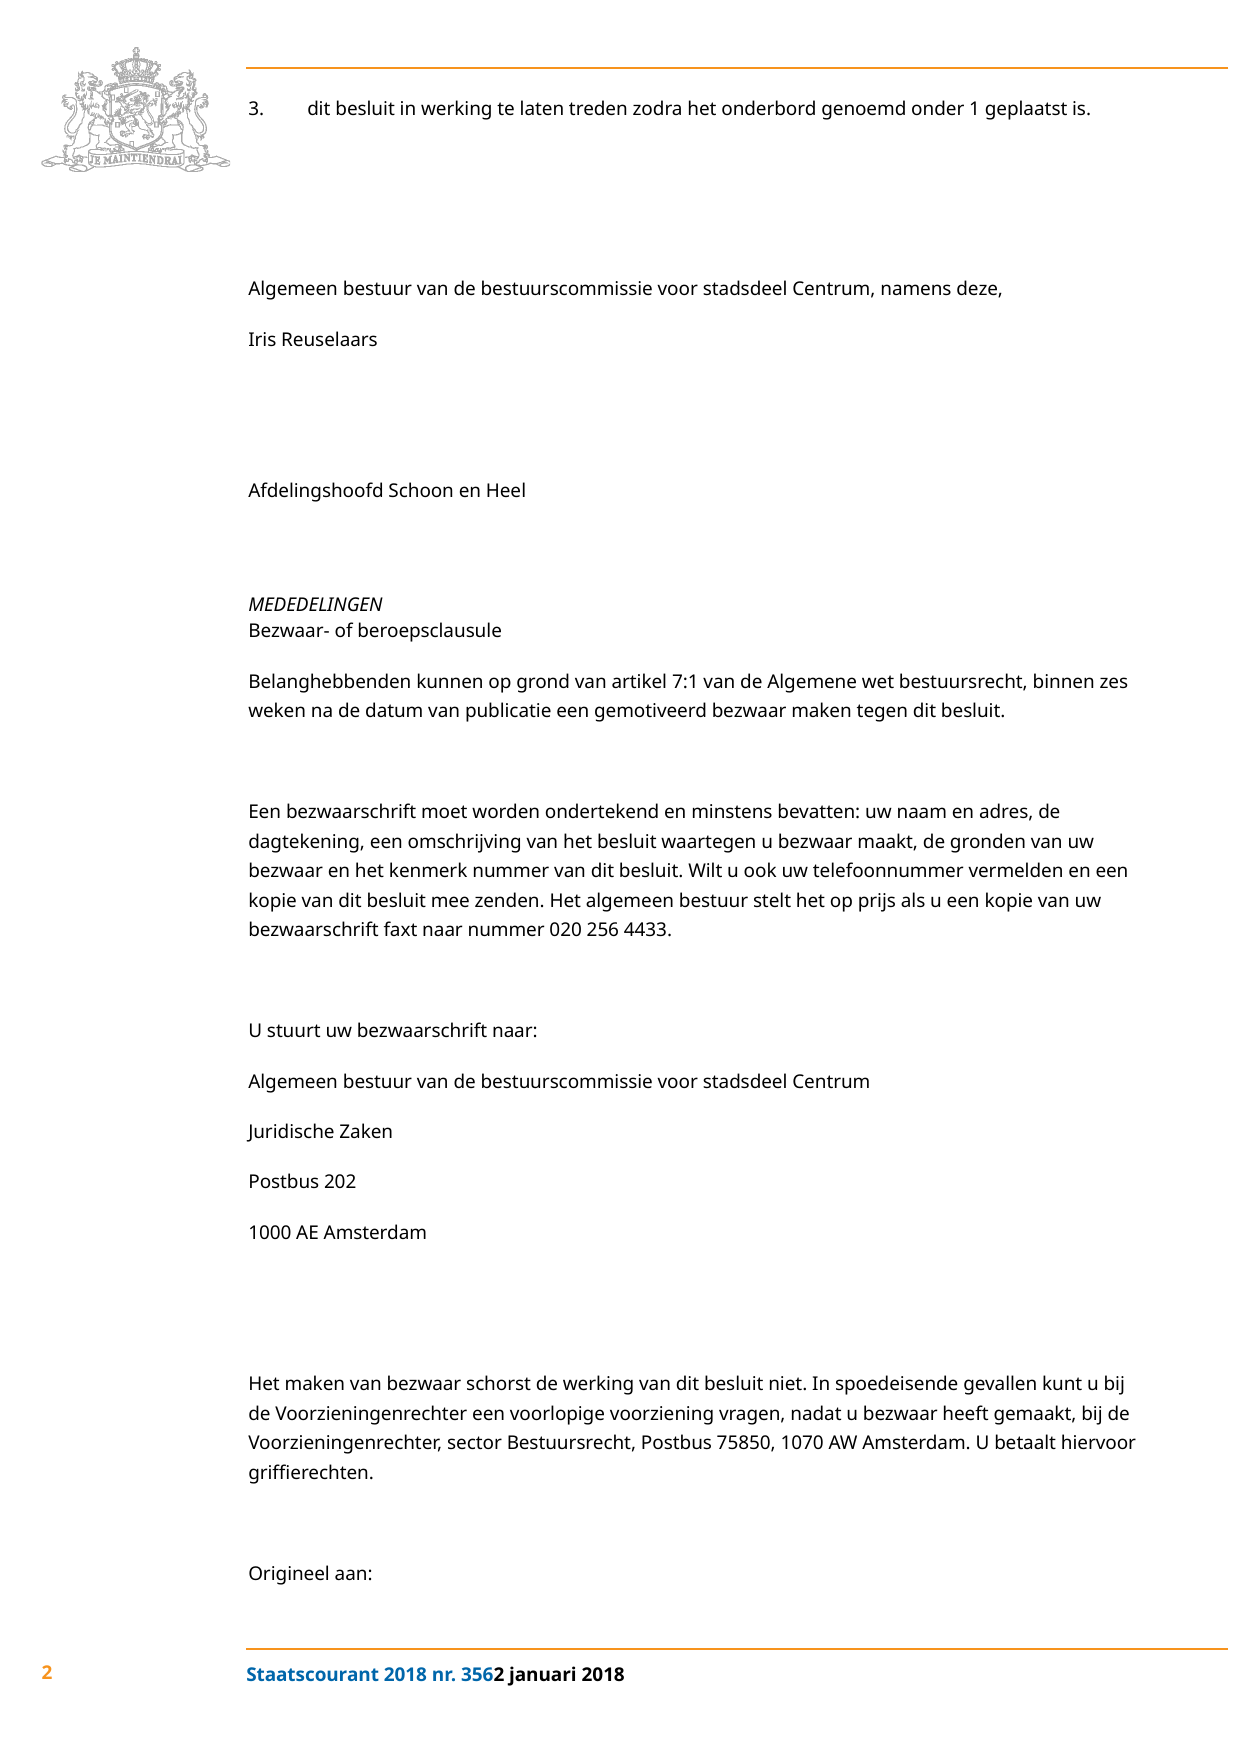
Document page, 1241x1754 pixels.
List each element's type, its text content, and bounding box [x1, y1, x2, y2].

text Belanghebbenden kunnen op grond van artikel 7:1 van de Algemene wet bestuursrecht, binnen zes weken na de datum van publicatie een gemotiveerd bezwaar maken tegen dit besluit. [248, 668, 1152, 723]
text Afdelingshoofd Schoon en Heel [248, 477, 1152, 503]
text Het maken van bezwaar schorst de werking van dit besluit niet. In spoedeisende gevallen kunt u bij de Voorzieningenrechter een voorlopige voorziening vragen, nadat u bezwaar heeft gemaakt, bij de Voorzieningenrechter, sector Bestuursrecht, Postbus 75850, 1070 AW Amsterdam. U betaalt hiervoor griffierechten. [248, 1370, 1152, 1485]
picture [41, 47, 231, 172]
list dit besluit in werking te laten treden zodra het onderbord genoemd onder 1 geplaatst is. [248, 95, 1152, 121]
text Juridische Zaken [248, 1118, 1152, 1144]
text Bezwaar- of beroepsclausule [248, 617, 1152, 643]
text MEDEDELINGEN [248, 592, 1152, 617]
text Algemeen bestuur van de bestuurscommissie voor stadsdeel Centrum [248, 1068, 1152, 1093]
text Postbus 202 [248, 1169, 1152, 1194]
text Algemeen bestuur van de bestuurscommissie voor stadsdeel Centrum, namens deze, [248, 276, 1152, 301]
text Origineel aan: [248, 1560, 1152, 1586]
text U stuurt uw bezwaarschrift naar: [248, 1017, 1152, 1043]
text Een bezwaarschrift moet worden ondertekend en minstens bevatten: uw naam en adres, de dagtekening, een omschrijving van het besluit waartegen u bezwaar maakt, de gronden van uw bezwaar en het kenmerk nummer van dit besluit. Wilt u ook uw telefoonnummer vermelden en een kopie van dit besluit mee zenden. Het algemeen bestuur stelt het op prijs als u een kopie van uw bezwaarschrift faxt naar nummer 020 256 4433. [248, 798, 1152, 942]
text 1000 AE Amsterdam [248, 1219, 1152, 1245]
text Iris Reuselaars [248, 326, 1152, 352]
